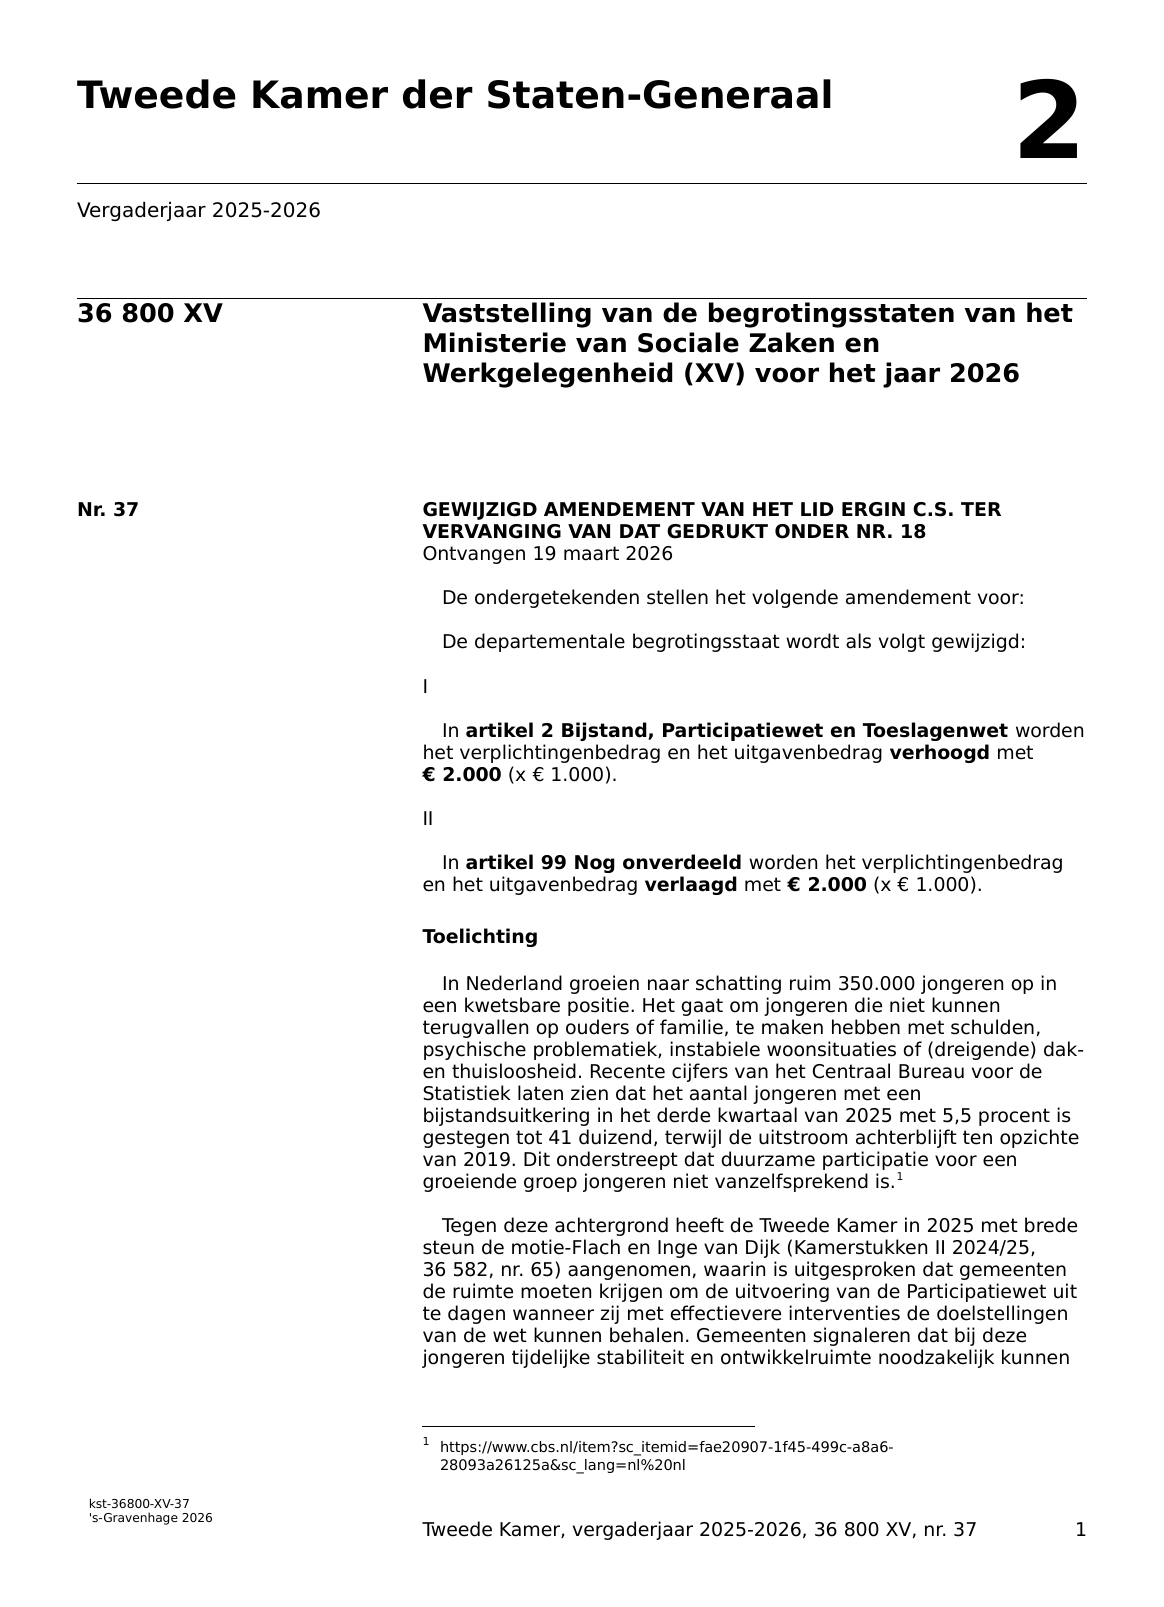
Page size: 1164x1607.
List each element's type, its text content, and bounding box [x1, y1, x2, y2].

table_header 2 [886, 59, 1087, 183]
text kst-36800-XV-37 [88, 1497, 323, 1511]
text II [422, 808, 1087, 830]
table_cell Vergaderjaar 2025-2026 [77, 184, 1087, 298]
subtitle Toelichting [422, 926, 1087, 948]
text I [422, 676, 1087, 697]
text https://www.cbs.nl/item?sc_itemid=fae20907-1f45-499c-a8a6-28093a26125a&sc_lang=nl%20nl [422, 1435, 1087, 1474]
text In artikel 2 Bijstand, Participatiewet en Toeslagenwet worden het verplichtingenbedrag en het uitgavenbedrag verhoogd met € 2.000 (x € 1.000). [422, 720, 1087, 786]
text 's-Gravenhage 2026 [88, 1511, 323, 1525]
text Ontvangen 19 maart 2026 [422, 543, 1087, 565]
subtitle Nr. 37 GEWIJZIGD AMENDEMENT VAN HET LID ERGIN C.S. TER VERVANGING VAN DAT GEDRUKT ONDER NR. 18 [77, 499, 1087, 543]
text De departementale begrotingsstaat wordt als volgt gewijzigd: [422, 631, 1087, 653]
text In artikel 99 Nog onverdeeld worden het verplichtingenbedrag en het uitgavenbedrag verlaagd met € 2.000 (x € 1.000). [422, 852, 1087, 896]
text In Nederland groeien naar schatting ruim 350.000 jongeren op in een kwetsbare positie. Het gaat om jongeren die niet kunnen terugvallen op ouders of familie, te maken hebben met schulden, psychische problematiek, instabiele woonsituaties of (dreigende) dak- en thuisloosheid. Recente cijfers van het Centraal Bureau voor de Statistiek laten zien dat het aantal jongeren met een bijstandsuitkering in het derde kwartaal van 2025 met 5,5 procent is gestegen tot 41 duizend, terwijl de uitstroom achterblijft ten opzichte van 2019. Dit onderstreept dat duurzame participatie voor een groeiende groep jongeren niet vanzelfsprekend is. [422, 973, 1087, 1193]
text Tegen deze achtergrond heeft de Tweede Kamer in 2025 met brede steun de motie-Flach en Inge van Dijk (Kamerstukken II 2024/25, 36 582, nr. 65) aangenomen, waarin is uitgesproken dat gemeenten de ruimte moeten krijgen om de uitvoering van de Participatiewet uit te dagen wanneer zij met effectievere interventies de doelstellingen van de wet kunnen behalen. Gemeenten signaleren dat bij deze jongeren tijdelijke stabiliteit en ontwikkelruimte noodzakelijk kunnen [422, 1215, 1087, 1369]
text De ondergetekenden stellen het volgende amendement voor: [422, 587, 1087, 609]
table_header Tweede Kamer der Staten-Generaal [77, 59, 886, 183]
subtitle 36 800 XV Vaststelling van de begrotingsstaten van het Ministerie van Sociale Zaken en Werkgelegenheid (XV) voor het jaar 2026 [77, 299, 1087, 388]
